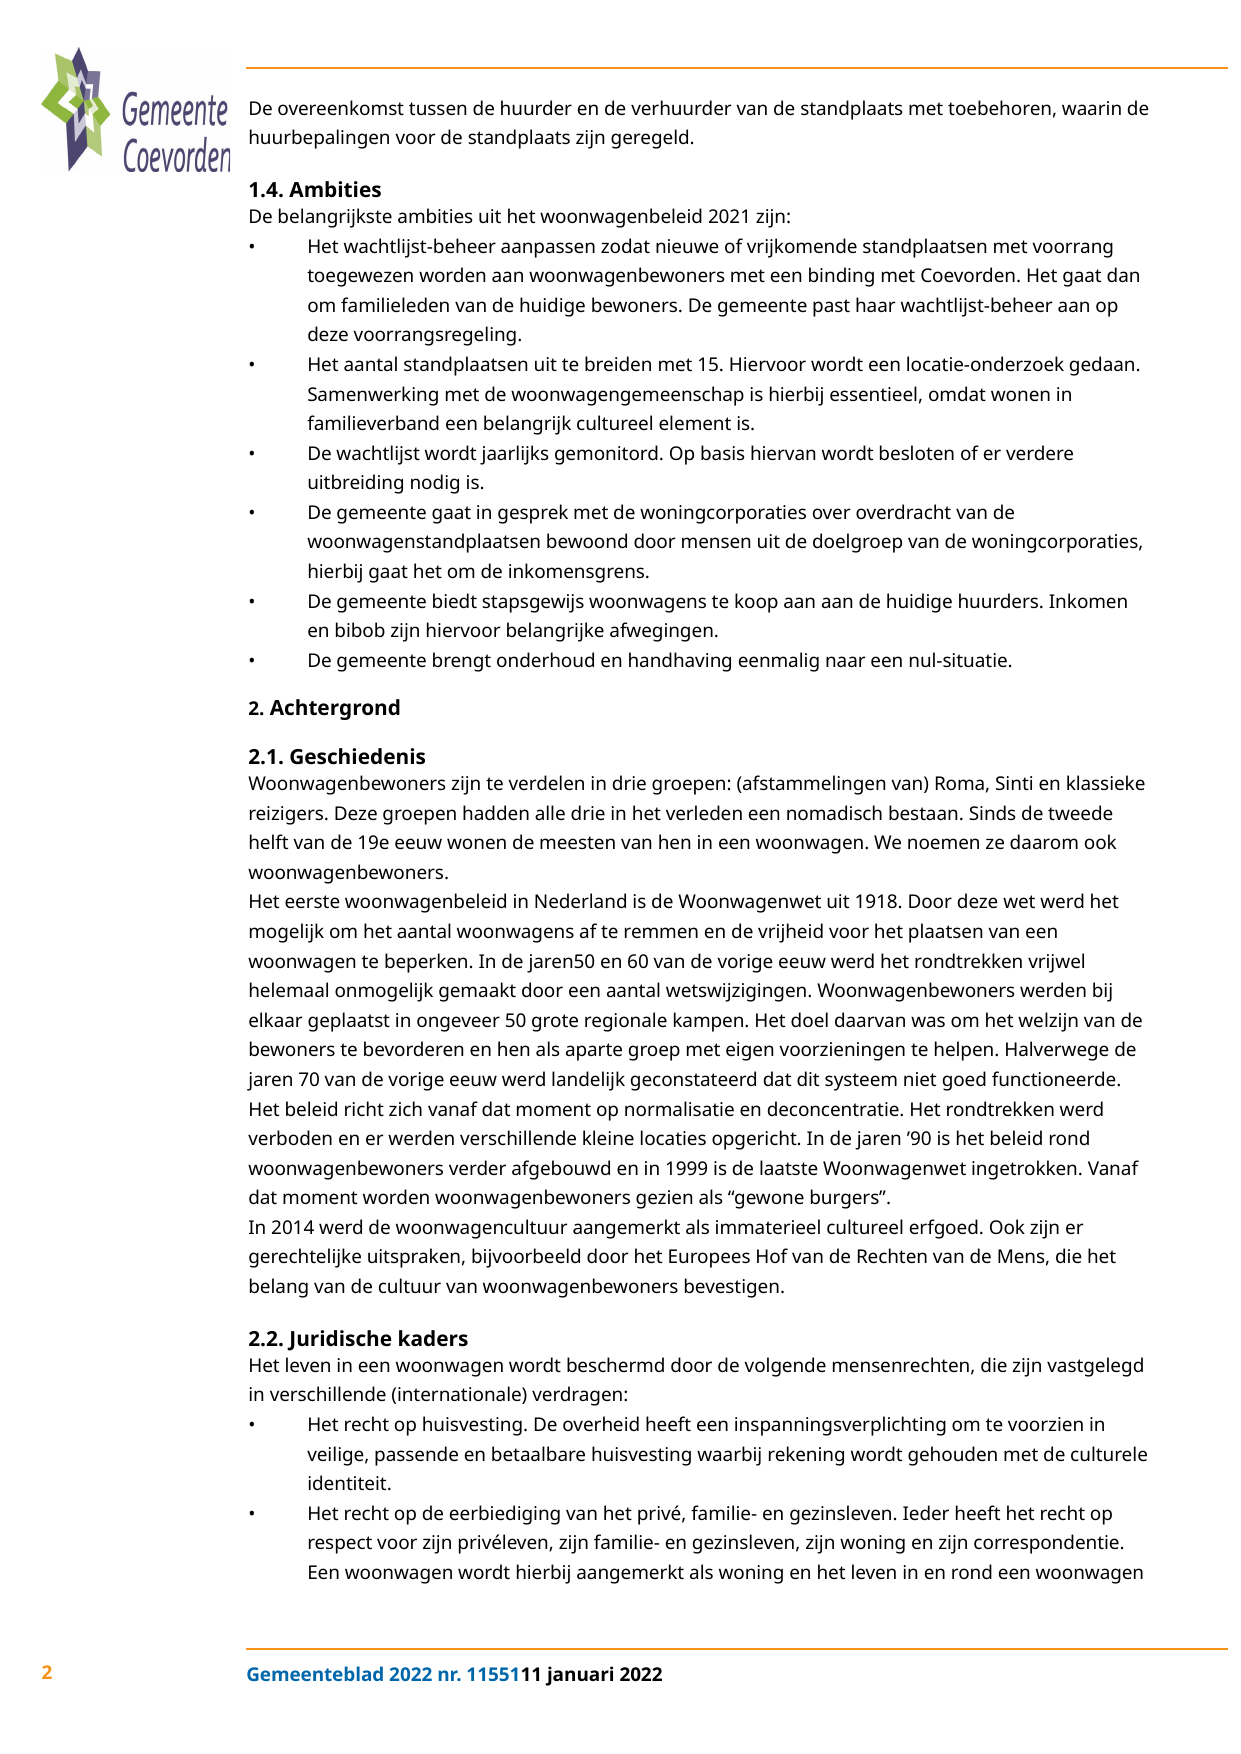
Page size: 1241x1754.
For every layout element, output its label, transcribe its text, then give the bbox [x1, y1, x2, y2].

text 2.2. Juridische kaders [248, 1324, 1152, 1352]
text 2. Achtergrond [248, 693, 1152, 721]
list De wachtlijst wordt jaarlijks gemonitord. Op basis hiervan wordt besloten of er verdere uitbreiding nodig is. [248, 440, 1152, 495]
picture [41, 47, 231, 172]
text De overeenkomst tussen de huurder en de verhuurder van de standplaats met toebehoren, waarin de huurbepalingen voor de standplaats zijn geregeld. [248, 95, 1152, 150]
text 2.1. Geschiedenis [248, 742, 1152, 770]
text Woonwagenbewoners zijn te verdelen in drie groepen: (afstammelingen van) Roma, Sinti en klassieke reizigers. Deze groepen hadden alle drie in het verleden een nomadisch bestaan. Sinds de tweede helft van de 19e eeuw wonen de meesten van hen in een woonwagen. We noemen ze daarom ook woonwagenbewoners. [248, 770, 1152, 885]
list Het recht op huisvesting. De overheid heeft een inspanningsverplichting om te voorzien in veilige, passende en betaalbare huisvesting waarbij rekening wordt gehouden met de culturele identiteit. [248, 1411, 1152, 1496]
list De gemeente gaat in gesprek met de woningcorporaties over overdracht van de woonwagenstandplaatsen bewoond door mensen uit de doelgroep van de woningcorporaties, hierbij gaat het om de inkomensgrens. [248, 499, 1152, 584]
list Het aantal standplaatsen uit te breiden met 15. Hiervoor wordt een locatie-onderzoek gedaan. Samenwerking met de woonwagengemeenschap is hierbij essentieel, omdat wonen in familieverband een belangrijk cultureel element is. [248, 351, 1152, 436]
list Het recht op de eerbiediging van het privé, familie- en gezinsleven. Ieder heeft het recht op respect voor zijn privéleven, zijn familie- en gezinsleven, zijn woning en zijn correspondentie. Een woonwagen wordt hierbij aangemerkt als woning en het leven in en rond een woonwagen [248, 1500, 1152, 1585]
text De belangrijkste ambities uit het woonwagenbeleid 2021 zijn: [248, 203, 1152, 229]
text Het eerste woonwagenbeleid in Nederland is de Woonwagenwet uit 1918. Door deze wet werd het mogelijk om het aantal woonwagens af te remmen en de vrijheid voor het plaatsen van een woonwagen te beperken. In de jaren50 en 60 van de vorige eeuw werd het rondtrekken vrijwel helemaal onmogelijk gemaakt door een aantal wetswijzigingen. Woonwagenbewoners werden bij elkaar geplaatst in ongeveer 50 grote regionale kampen. Het doel daarvan was om het welzijn van de bewoners te bevorderen en hen als aparte groep met eigen voorzieningen te helpen. Halverwege de jaren 70 van de vorige eeuw werd landelijk geconstateerd dat dit systeem niet goed functioneerde. Het beleid richt zich vanaf dat moment op normalisatie en deconcentratie. Het rondtrekken werd verboden en er werden verschillende kleine locaties opgericht. In de jaren ’90 is het beleid rond woonwagenbewoners verder afgebouwd en in 1999 is de laatste Woonwagenwet ingetrokken. Vanaf dat moment worden woonwagenbewoners gezien als “gewone burgers”. [248, 889, 1152, 1210]
list Het wachtlijst-beheer aanpassen zodat nieuwe of vrijkomende standplaatsen met voorrang toegewezen worden aan woonwagenbewoners met een binding met Coevorden. Het gaat dan om familieleden van de huidige bewoners. De gemeente past haar wachtlijst-beheer aan op deze voorrangsregeling. [248, 233, 1152, 347]
text Het leven in een woonwagen wordt beschermd door de volgende mensenrechten, die zijn vastgelegd in verschillende (internationale) verdragen: [248, 1352, 1152, 1407]
text In 2014 werd de woonwagencultuur aangemerkt als immaterieel cultureel erfgoed. Ook zijn er gerechtelijke uitspraken, bijvoorbeeld door het Europees Hof van de Rechten van de Mens, die het belang van de cultuur van woonwagenbewoners bevestigen. [248, 1214, 1152, 1299]
text 1.4. Ambities [248, 175, 1152, 203]
list De gemeente biedt stapsgewijs woonwagens te koop aan aan de huidige huurders. Inkomen en bibob zijn hiervoor belangrijke afwegingen. [248, 588, 1152, 643]
list De gemeente brengt onderhoud en handhaving eenmalig naar een nul-situatie. [248, 647, 1152, 673]
